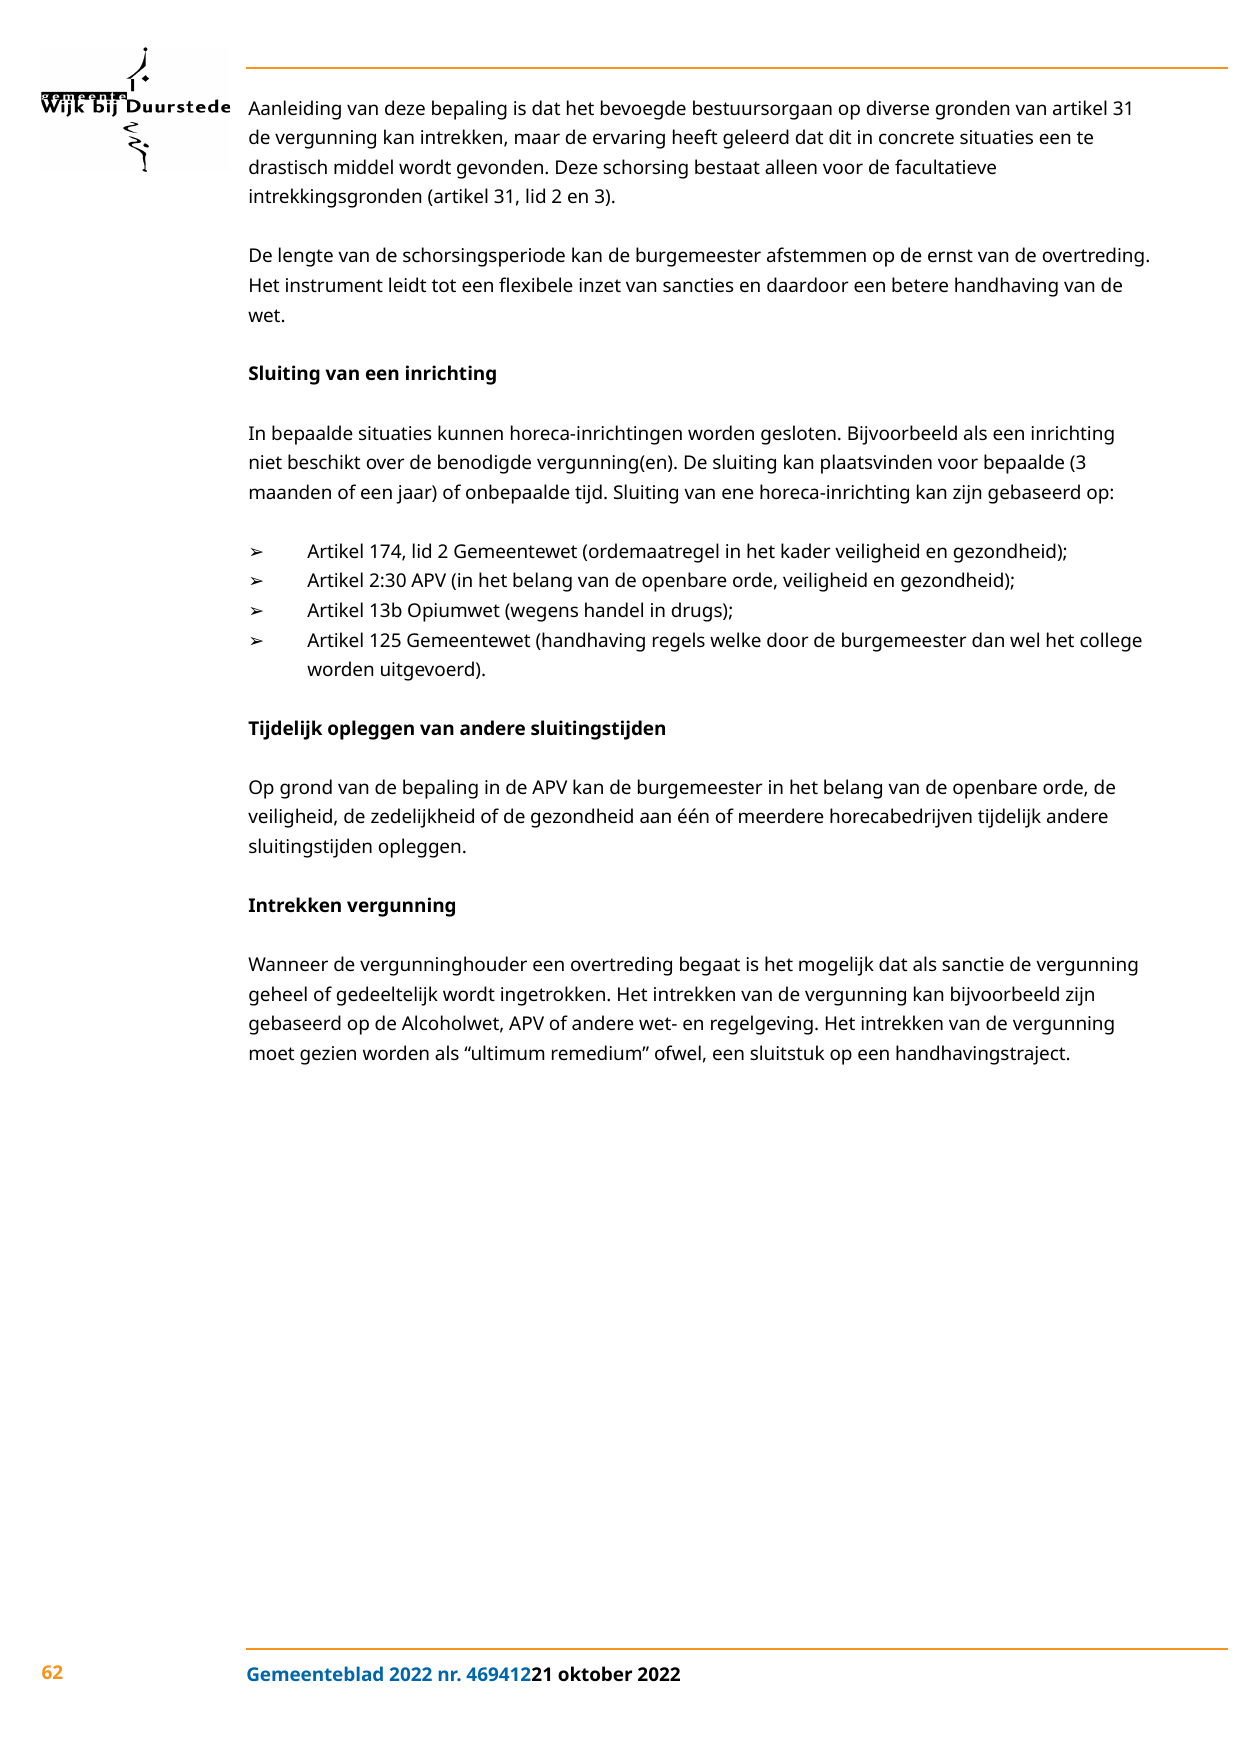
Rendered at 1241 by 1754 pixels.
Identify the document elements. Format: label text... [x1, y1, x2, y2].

picture [41, 47, 231, 172]
text Intrekken vergunning [248, 892, 1152, 918]
table_header Op grond van de bepaling in de APV kan de burgemeester in het belang van de openbare orde, de veiligheid, de zedelijkheid of de gezondheid aan één of meerdere horecabedrijven tijdelijk andere sluitingstijden opleggen. [248, 774, 1152, 859]
table_header In bepaalde situaties kunnen horeca-inrichtingen worden gesloten. Bijvoorbeeld als een inrichting niet beschikt over de benodigde vergunning(en). De sluiting kan plaatsvinden voor bepaalde (3 maanden of een jaar) of onbepaalde tijd. Sluiting van ene horeca-inrichting kan zijn gebaseerd op: Artikel 174, lid 2 Gemeentewet (ordemaatregel in het kader veiligheid en gezondheid); Artikel 2:30 APV (in het belang van de openbare orde, veiligheid en gezondheid); Artikel 13b Opiumwet (wegens handel in drugs); Artikel 125 Gemeentewet (handhaving regels welke door de burgemeester dan wel het college worden uitgevoerd). [248, 420, 1152, 682]
text Sluiting van een inrichting [248, 360, 1152, 386]
table_header Aanleiding van deze bepaling is dat het bevoegde bestuursorgaan op diverse gronden van artikel 31 de vergunning kan intrekken, maar de ervaring heeft geleerd dat dit in concrete situaties een te drastisch middel wordt gevonden. Deze schorsing bestaat alleen voor de facultatieve intrekkingsgronden (artikel 31, lid 2 en 3). De lengte van de schorsingsperiode kan de burgemeester afstemmen op de ernst van de overtreding. Het instrument leidt tot een flexibele inzet van sancties en daardoor een betere handhaving van de wet. [248, 95, 1152, 328]
text Tijdelijk opleggen van andere sluitingstijden [248, 715, 1152, 741]
table_header Wanneer de vergunninghouder een overtreding begaat is het mogelijk dat als sanctie de vergunning geheel of gedeeltelijk wordt ingetrokken. Het intrekken van de vergunning kan bijvoorbeeld zijn gebaseerd op de Alcoholwet, APV of andere wet- en regelgeving. Het intrekken van de vergunning moet gezien worden als “ultimum remedium” ofwel, een sluitstuk op een handhavingstraject. [248, 951, 1152, 1066]
